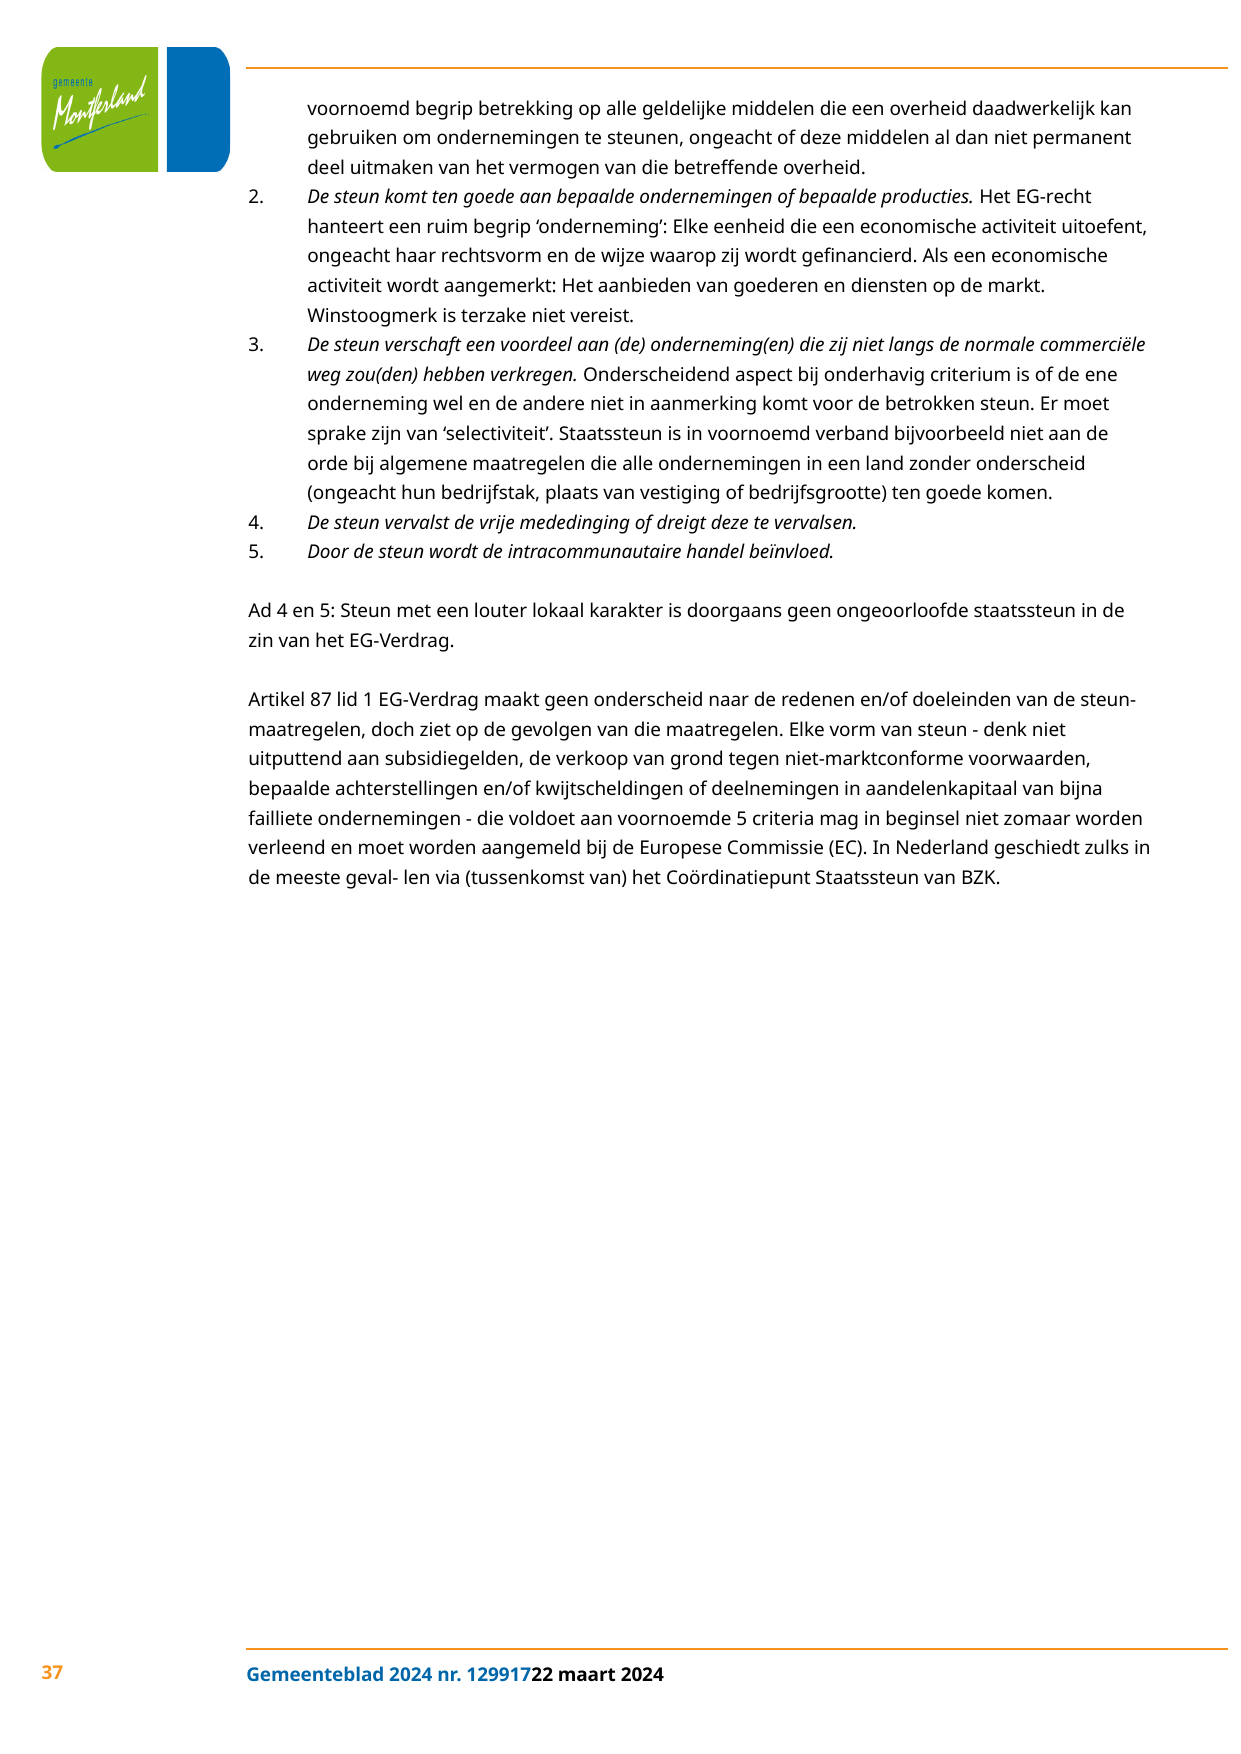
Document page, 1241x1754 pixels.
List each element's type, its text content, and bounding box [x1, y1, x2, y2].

list Door de steun wordt de intracommunautaire handel beïnvloed. [248, 538, 1152, 564]
text Artikel 87 lid 1 EG-Verdrag maakt geen onderscheid naar de redenen en/of doeleinden van de steun- maatregelen, doch ziet op de gevolgen van die maatregelen. Elke vorm van steun - denk niet uitputtend aan subsidiegelden, de verkoop van grond tegen niet-marktconforme voorwaarden, bepaalde achterstellingen en/of kwijtscheldingen of deelnemingen in aandelenkapitaal van bijna failliete ondernemingen - die voldoet aan voornoemde 5 criteria mag in beginsel niet zomaar worden verleend en moet worden aangemeld bij de Europese Commissie (EC). In Nederland geschiedt zulks in de meeste geval- len via (tussenkomst van) het Coördinatiepunt Staatssteun van BZK. [248, 686, 1152, 890]
list voornoemd begrip betrekking op alle geldelijke middelen die een overheid daadwerkelijk kan gebruiken om ondernemingen te steunen, ongeacht of deze middelen al dan niet permanent deel uitmaken van het vermogen van die betreffende overheid. [248, 95, 1152, 180]
text Ad 4 en 5: Steun met een louter lokaal karakter is doorgaans geen ongeoorloofde staatssteun in de zin van het EG-Verdrag. [248, 598, 1152, 653]
list De steun vervalst de vrije mededinging of dreigt deze te vervalsen. [248, 509, 1152, 535]
list De steun verschaft een voordeel aan (de) onderneming(en) die zij niet langs de normale commerciële weg zou(den) hebben verkregen. Onderscheidend aspect bij onderhavig criterium is of de ene onderneming wel en de andere niet in aanmerking komt voor de betrokken steun. Er moet sprake zijn van ‘selectiviteit’. Staatssteun is in voornoemd verband bijvoorbeeld niet aan de orde bij algemene maatregelen die alle ondernemingen in een land zonder onderscheid (ongeacht hun bedrijfstak, plaats van vestiging of bedrijfsgrootte) ten goede komen. [248, 331, 1152, 505]
list De steun komt ten goede aan bepaalde ondernemingen of bepaalde producties. Het EG-recht hanteert een ruim begrip ‘onderneming’: Elke eenheid die een economische activiteit uitoefent, ongeacht haar rechtsvorm en de wijze waarop zij wordt gefinancierd. Als een economische activiteit wordt aangemerkt: Het aanbieden van goederen en diensten op de markt. Winstoogmerk is terzake niet vereist. [248, 183, 1152, 328]
picture [41, 47, 231, 172]
